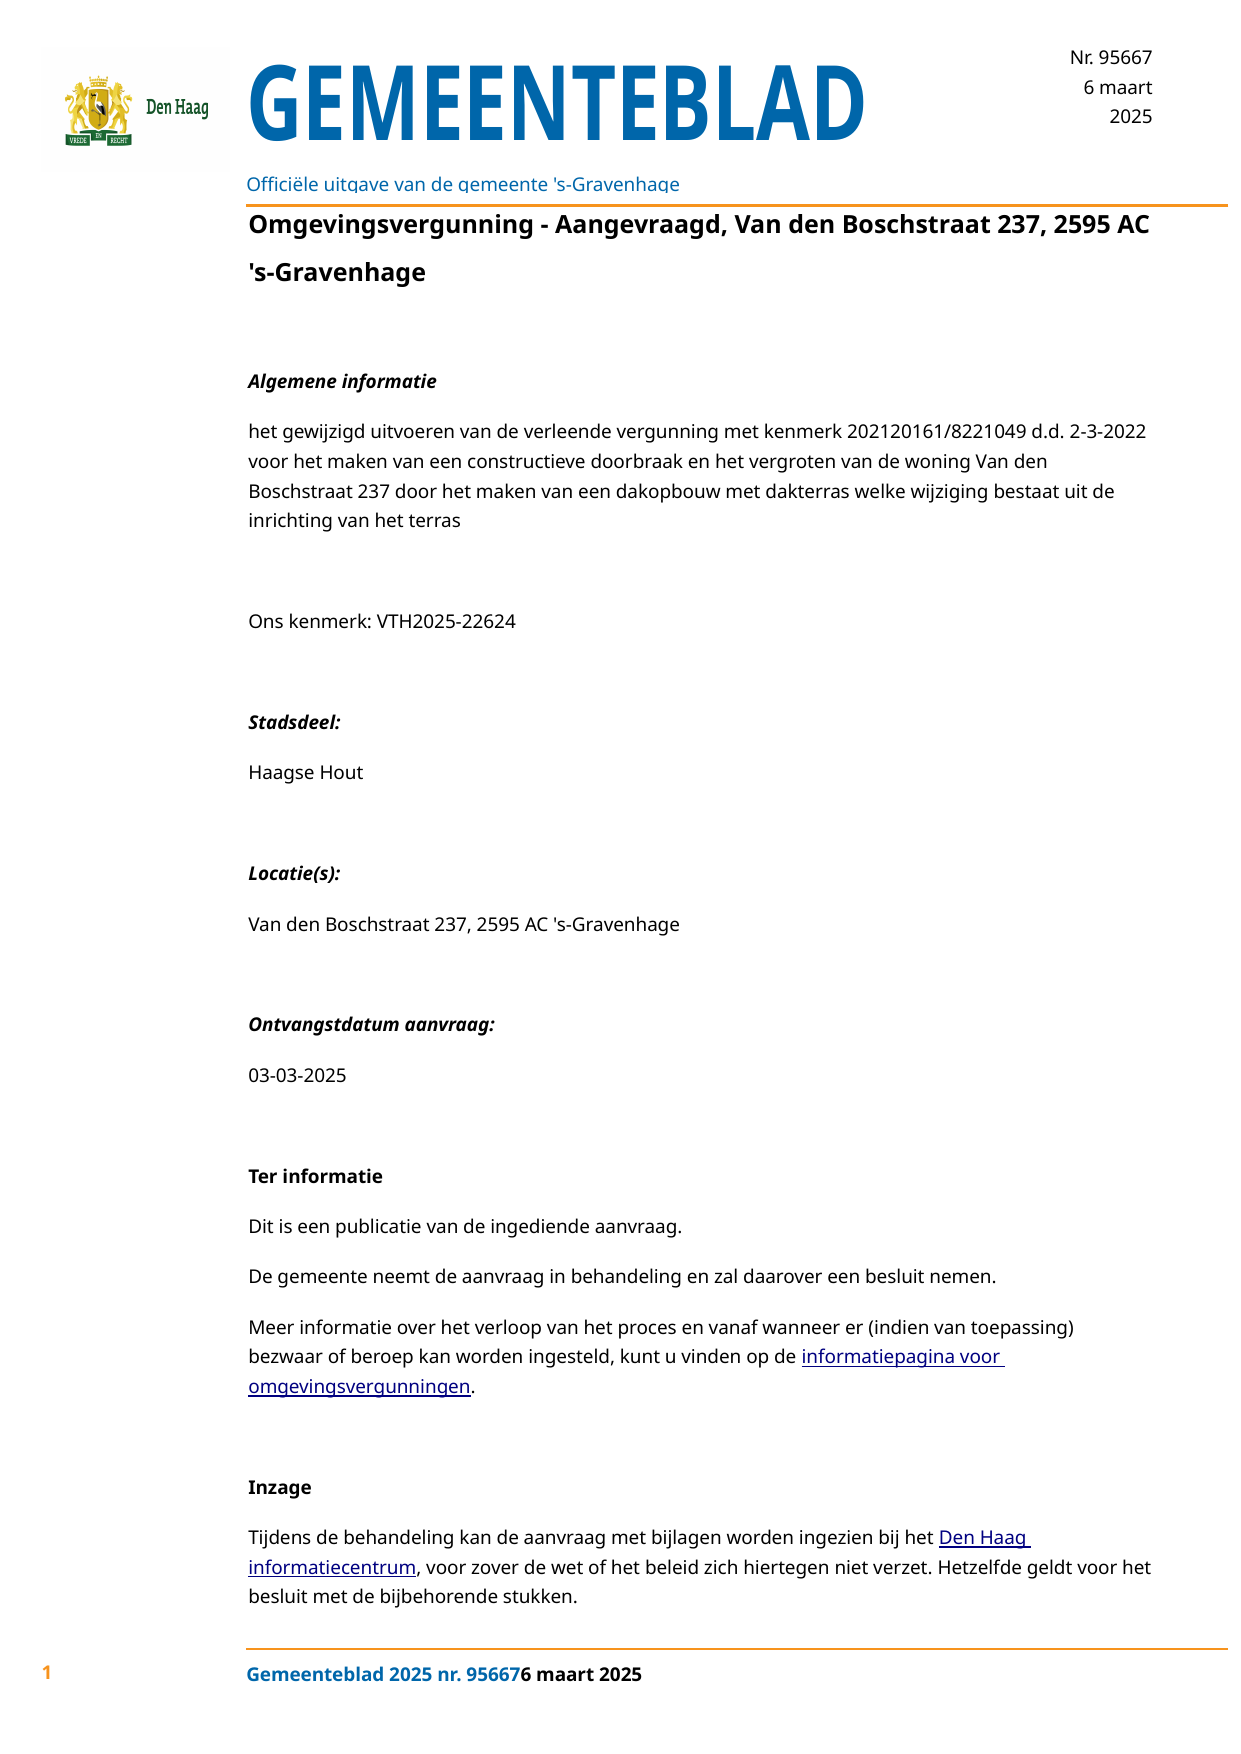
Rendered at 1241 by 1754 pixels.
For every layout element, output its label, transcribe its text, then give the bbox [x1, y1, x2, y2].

text Haagse Hout [248, 759, 1152, 785]
text Van den Boschstraat 237, 2595 AC 's-Gravenhage [248, 911, 1152, 937]
text Locatie(s): [248, 860, 1152, 886]
text 03-03-2025 [248, 1062, 1152, 1088]
text Ter informatie [248, 1163, 1152, 1189]
text Ons kenmerk: VTH2025-22624 [248, 608, 1152, 634]
text Algemene informatie [248, 368, 1152, 394]
text Ontvangstdatum aanvraag: [248, 1012, 1152, 1037]
text Omgevingsvergunning - Aangevraagd, Van den Boschstraat 237, 2595 AC 's-Gravenhage [248, 207, 1152, 288]
text De gemeente neemt de aanvraag in behandeling en zal daarover een besluit nemen. [248, 1264, 1152, 1289]
text Inzage [248, 1474, 1152, 1500]
text Tijdens de behandeling kan de aanvraag met bijlagen worden ingezien bij het Den Haag informatiecentrum, voor zover de wet of het beleid zich hiertegen niet verzet. Hetzelfde geldt voor het besluit met de bijbehorende stukken. [248, 1524, 1152, 1609]
text het gewijzigd uitvoeren van de verleende vergunning met kenmerk 202120161/8221049 d.d. 2-3-2022 voor het maken van een constructieve doorbraak en het vergroten van de woning Van den Boschstraat 237 door het maken van een dakopbouw met dakterras welke wijziging bestaat uit de inrichting van het terras [248, 419, 1152, 533]
text Stadsdeel: [248, 709, 1152, 735]
text Meer informatie over het verloop van het proces en vanaf wanneer er (indien van toepassing) bezwaar of beroep kan worden ingesteld, kunt u vinden op de informatiepagina voor omgevingsvergunningen. [248, 1314, 1152, 1399]
text Dit is een publicatie van de ingediende aanvraag. [248, 1213, 1152, 1239]
picture [41, 47, 231, 172]
